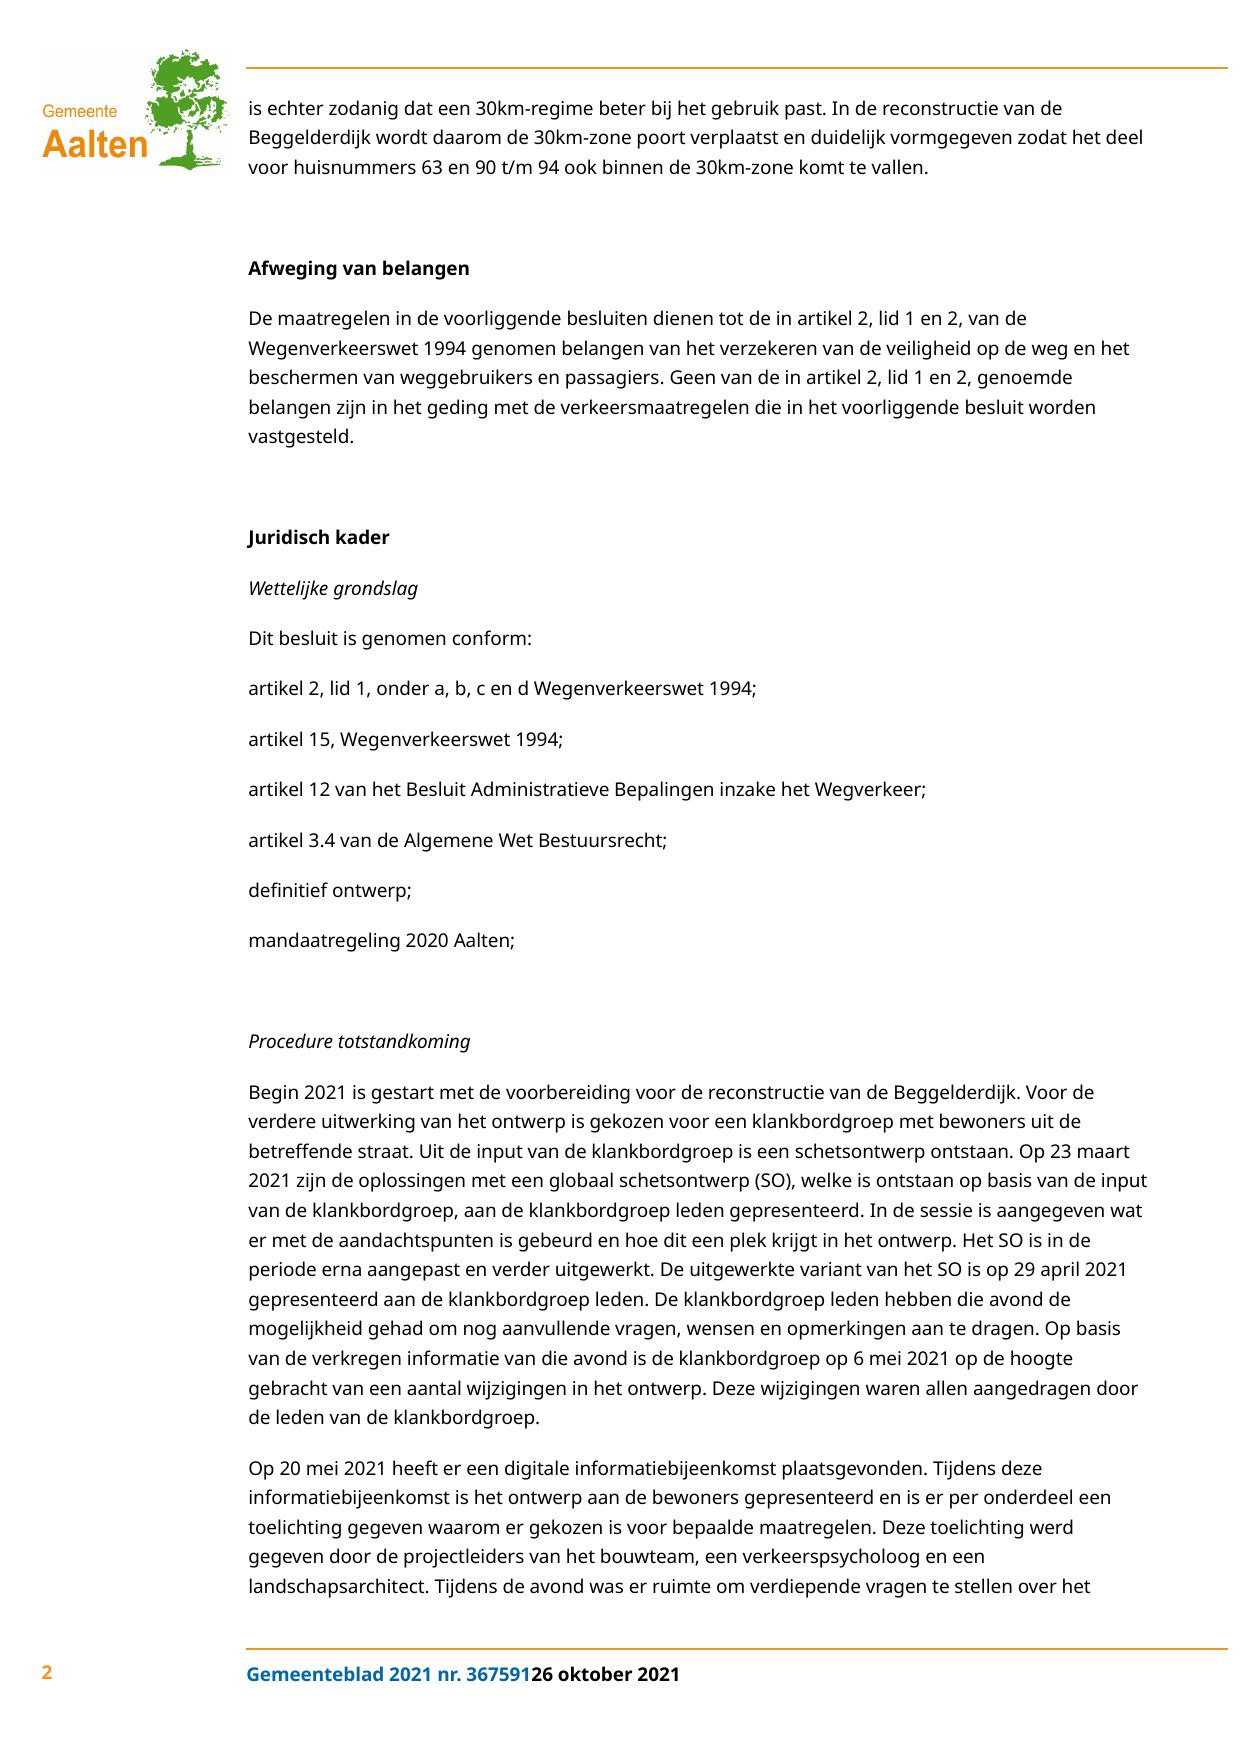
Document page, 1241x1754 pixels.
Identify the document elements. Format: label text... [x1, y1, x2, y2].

text Begin 2021 is gestart met de voorbereiding voor de reconstructie van de Beggelderdijk. Voor de verdere uitwerking van het ontwerp is gekozen voor een klankbordgroep met bewoners uit de betreffende straat. Uit de input van de klankbordgroep is een schetsontwerp ontstaan. Op 23 maart 2021 zijn de oplossingen met een globaal schetsontwerp (SO), welke is ontstaan op basis van de input van de klankbordgroep, aan de klankbordgroep leden gepresenteerd. In de sessie is aangegeven wat er met de aandachtspunten is gebeurd en hoe dit een plek krijgt in het ontwerp. Het SO is in de periode erna aangepast en verder uitgewerkt. De uitgewerkte variant van het SO is op 29 april 2021 gepresenteerd aan de klankbordgroep leden. De klankbordgroep leden hebben die avond de mogelijkheid gehad om nog aanvullende vragen, wensen en opmerkingen aan te dragen. Op basis van de verkregen informatie van die avond is de klankbordgroep op 6 mei 2021 op de hoogte gebracht van een aantal wijzigingen in het ontwerp. Deze wijzigingen waren allen aangedragen door de leden van de klankbordgroep. [248, 1079, 1152, 1430]
text Procedure totstandkoming [248, 1028, 1152, 1054]
picture [41, 47, 231, 172]
text Dit besluit is genomen conform: [248, 625, 1152, 651]
text mandaatregeling 2020 Aalten; [248, 928, 1152, 953]
text is echter zodanig dat een 30km-regime beter bij het gebruik past. In de reconstructie van de Beggelderdijk wordt daarom de 30km-zone poort verplaatst en duidelijk vormgegeven zodat het deel voor huisnummers 63 en 90 t/m 94 ook binnen de 30km-zone komt te vallen. [248, 95, 1152, 180]
text artikel 15, Wegenverkeerswet 1994; [248, 726, 1152, 752]
text Afweging van belangen [248, 255, 1152, 281]
text artikel 12 van het Besluit Administratieve Bepalingen inzake het Wegverkeer; [248, 776, 1152, 802]
text Juridisch kader [248, 524, 1152, 550]
text artikel 3.4 van de Algemene Wet Bestuursrecht; [248, 827, 1152, 853]
text artikel 2, lid 1, onder a, b, c en d Wegenverkeerswet 1994; [248, 676, 1152, 701]
text Wettelijke grondslag [248, 575, 1152, 601]
text Op 20 mei 2021 heeft er een digitale informatiebijeenkomst plaatsgevonden. Tijdens deze informatiebijeenkomst is het ontwerp aan de bewoners gepresenteerd en is er per onderdeel een toelichting gegeven waarom er gekozen is voor bepaalde maatregelen. Deze toelichting werd gegeven door de projectleiders van het bouwteam, een verkeerspsycholoog en een landschapsarchitect. Tijdens de avond was er ruimte om verdiepende vragen te stellen over het [248, 1455, 1152, 1599]
text De maatregelen in de voorliggende besluiten dienen tot de in artikel 2, lid 1 en 2, van de Wegenverkeerswet 1994 genomen belangen van het verzekeren van de veiligheid op de weg en het beschermen van weggebruikers en passagiers. Geen van de in artikel 2, lid 1 en 2, genoemde belangen zijn in het geding met de verkeersmaatregelen die in het voorliggende besluit worden vastgesteld. [248, 305, 1152, 449]
text definitief ontwerp; [248, 877, 1152, 903]
